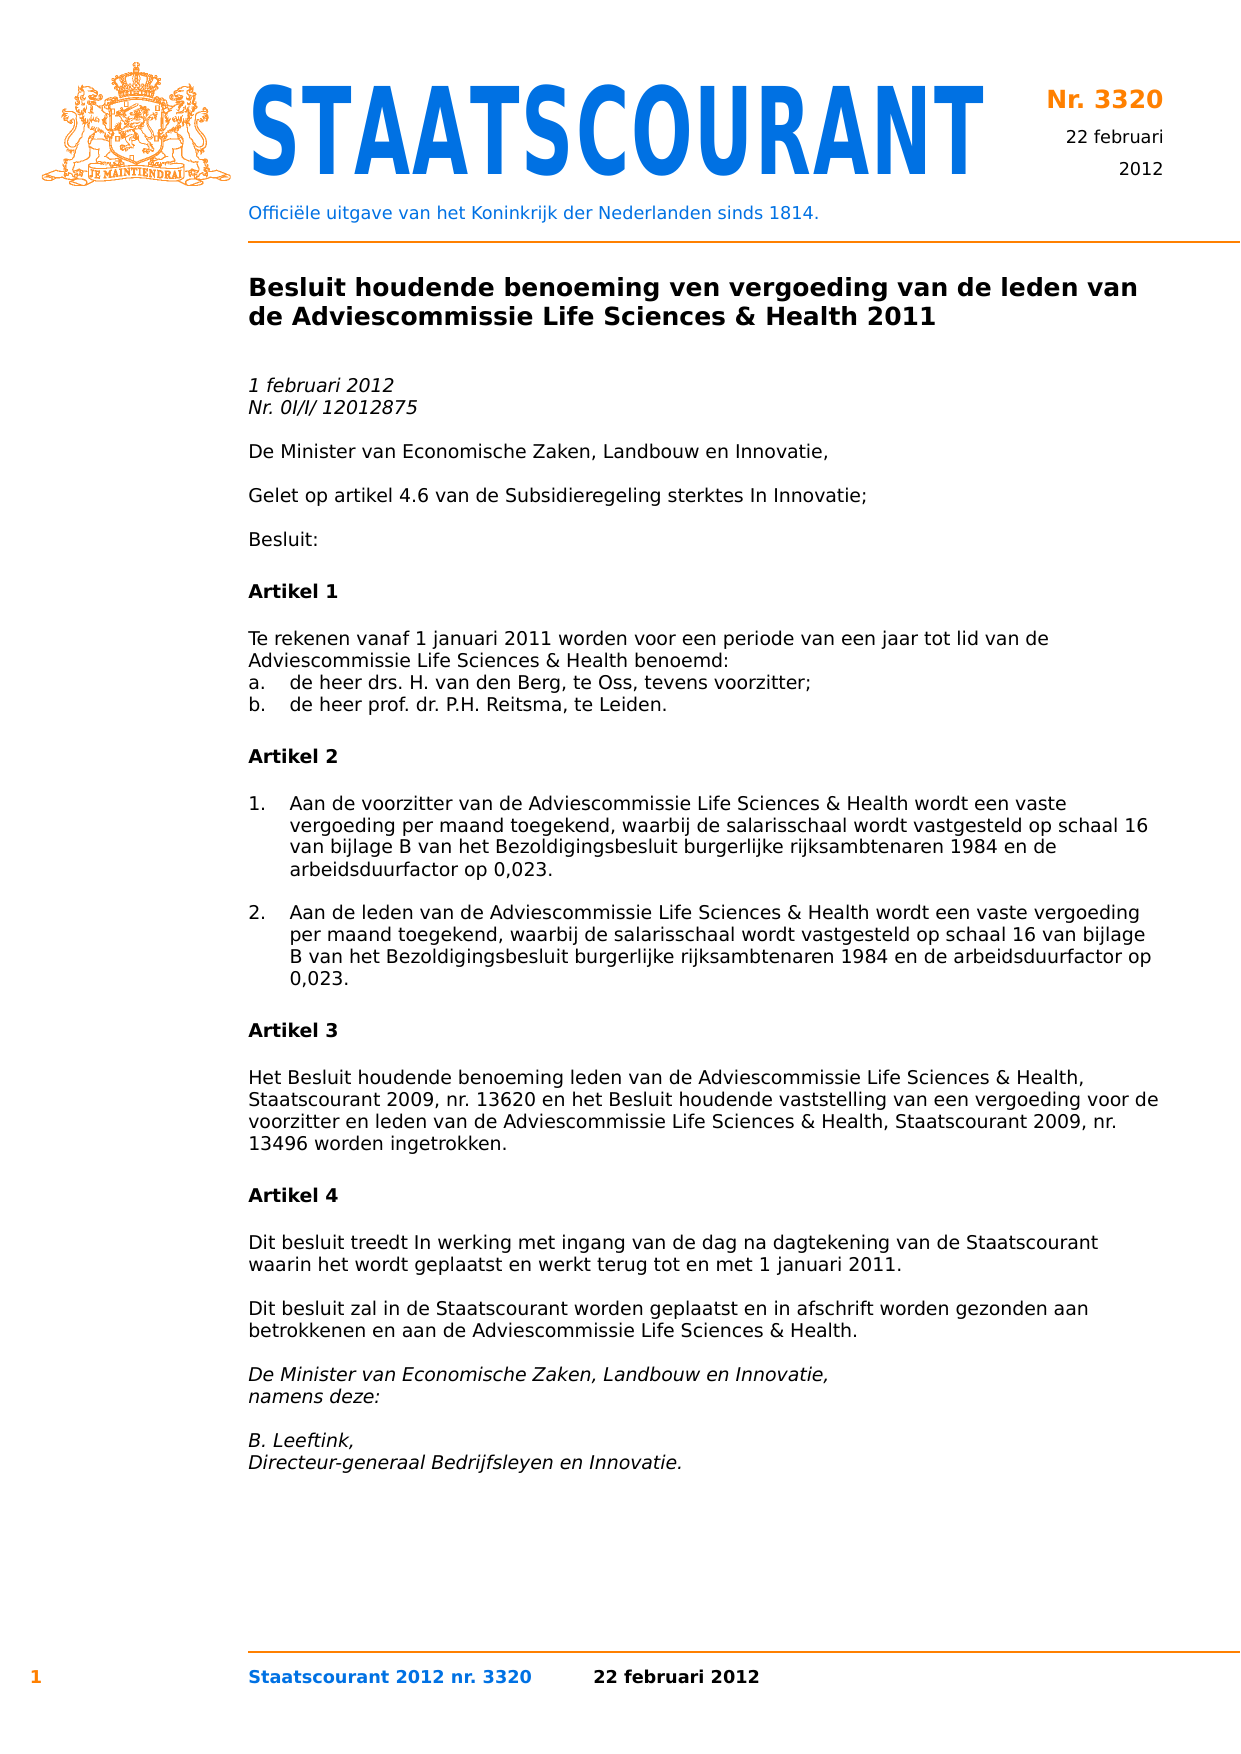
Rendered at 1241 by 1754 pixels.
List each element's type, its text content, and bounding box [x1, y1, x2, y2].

table_cell 2012 [998, 153, 1240, 203]
subtitle Artikel 4 [248, 1185, 1163, 1207]
subtitle Besluit houdende benoeming ven vergoeding van de leden van de Adviescommissie Life Sciences & Health 2011 [248, 273, 1163, 331]
text Gelet op artikel 4.6 van de Subsidieregeling sterktes In Innovatie; [248, 485, 1163, 507]
text a. de heer drs. H. van den Berg, te Oss, tevens voorzitter; [248, 672, 1163, 693]
table_cell 22 februari [998, 121, 1240, 153]
text Het Besluit houdende benoeming leden van de Adviescommissie Life Sciences & Health, Staatscourant 2009, nr. 13620 en het Besluit houdende vaststelling van een vergoeding voor de voorzitter en leden van de Adviescommissie Life Sciences & Health, Staatscourant 2009, nr. 13496 worden ingetrokken. [248, 1067, 1163, 1155]
text Besluit: [248, 529, 1163, 551]
table_header [25, 62, 248, 241]
text b. de heer prof. dr. P.H. Reitsma, te Leiden. [248, 693, 1163, 716]
table_cell Officiële uitgave van het Koninkrijk der Nederlanden sinds 1814. [248, 203, 1240, 241]
text De Minister van Economische Zaken, Landbouw en Innovatie, [248, 441, 1163, 463]
text Dit besluit zal in de Staatscourant worden geplaatst en in afschrift worden gezonden aan betrokkenen en aan de Adviescommissie Life Sciences & Health. [248, 1298, 1163, 1342]
text De Minister van Economische Zaken, Landbouw en Innovatie, namens deze: B. Leeftink, Directeur-generaal Bedrijfsleyen en Innovatie. [248, 1364, 1163, 1474]
text 2. Aan de leden van de Adviescommissie Life Sciences & Health wordt een vaste vergoeding per maand toegekend, waarbij de salarisschaal wordt vastgesteld op schaal 16 van bijlage B van het Bezoldigingsbesluit burgerlijke rijksambtenaren 1984 en de arbeidsduurfactor op 0,023. [248, 902, 1163, 990]
text Dit besluit treedt In werking met ingang van de dag na dagtekening van de Staatscourant waarin het wordt geplaatst en werkt terug tot en met 1 januari 2011. [248, 1232, 1163, 1276]
picture [41, 62, 231, 186]
text 1 februari 2012 [248, 375, 1163, 397]
text Nr. 0I/I/ 12012875 [248, 397, 1163, 419]
table_header STAATSCOURANT [248, 62, 998, 203]
subtitle Artikel 2 [248, 746, 1163, 767]
text Te rekenen vanaf 1 januari 2011 worden voor een periode van een jaar tot lid van de Adviescommissie Life Sciences & Health benoemd: [248, 628, 1163, 672]
text 1. Aan de voorzitter van de Adviescommissie Life Sciences & Health wordt een vaste vergoeding per maand toegekend, waarbij de salarisschaal wordt vastgesteld op schaal 16 van bijlage B van het Bezoldigingsbesluit burgerlijke rijksambtenaren 1984 en de arbeidsduurfactor op 0,023. [248, 792, 1163, 880]
table_header Nr. 3320 [998, 62, 1240, 121]
subtitle Artikel 1 [248, 581, 1163, 603]
subtitle Artikel 3 [248, 1020, 1163, 1042]
